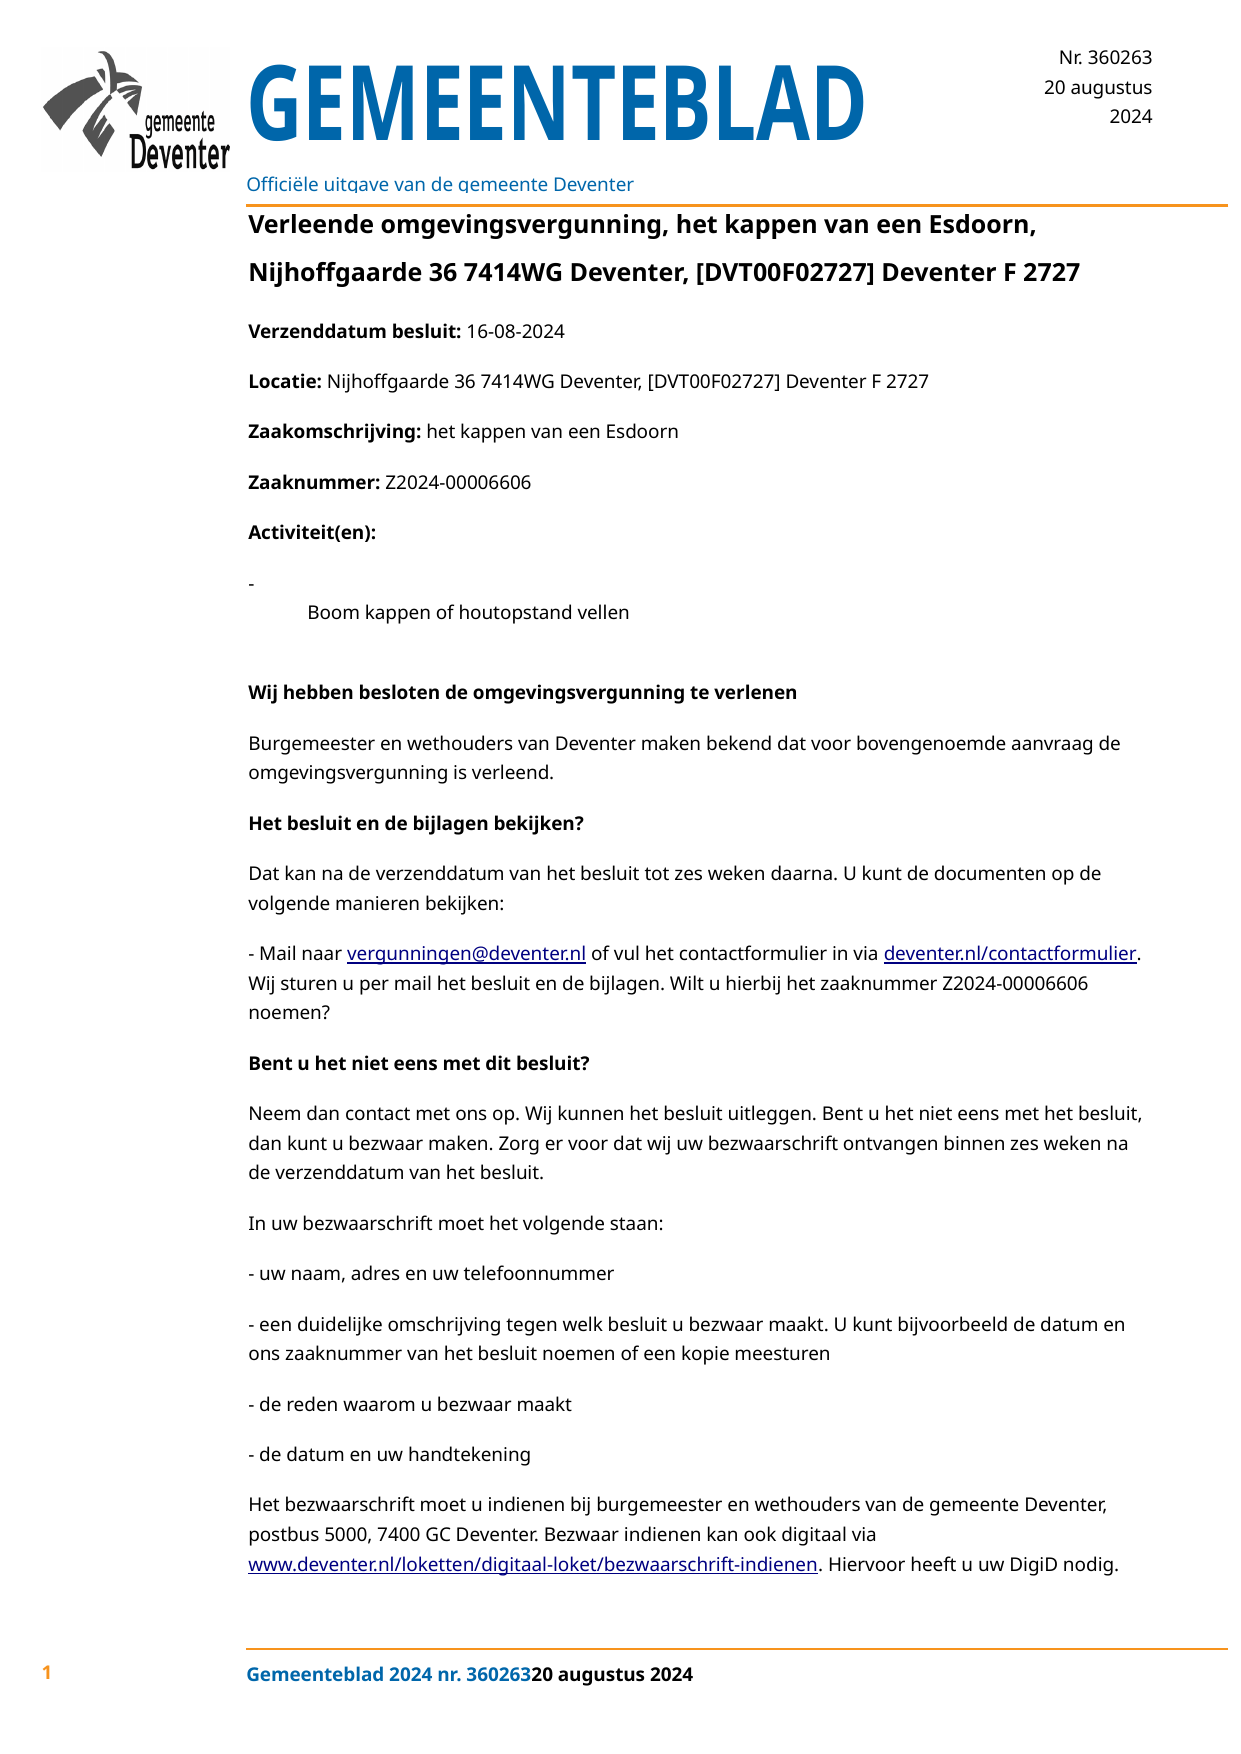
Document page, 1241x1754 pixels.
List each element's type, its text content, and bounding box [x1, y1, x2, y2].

text - een duidelijke omschrijving tegen welk besluit u bezwaar maakt. U kunt bijvoorbeeld de datum en ons zaaknummer van het besluit noemen of een kopie meesturen [248, 1311, 1152, 1366]
picture [41, 47, 231, 172]
text Activiteit(en): [248, 519, 1152, 545]
text - de datum en uw handtekening [248, 1441, 1152, 1467]
text Het besluit en de bijlagen bekijken? [248, 810, 1152, 836]
text Zaakomschrijving: het kappen van een Esdoorn [248, 419, 1152, 444]
text Locatie: Nijhoffgaarde 36 7414WG Deventer, [DVT00F02727] Deventer F 2727 [248, 368, 1152, 394]
text Dat kan na de verzenddatum van het besluit tot zes weken daarna. U kunt de documenten op de volgende manieren bekijken: [248, 860, 1152, 916]
text - Mail naar vergunningen@deventer.nl of vul het contactformulier in via deventer.nl/contactformulier. Wij sturen u per mail het besluit en de bijlagen. Wilt u hierbij het zaaknummer Z2024-00006606 noemen? [248, 940, 1152, 1025]
text Het bezwaarschrift moet u indienen bij burgemeester en wethouders van de gemeente Deventer, postbus 5000, 7400 GC Deventer. Bezwaar indienen kan ook digitaal via www.deventer.nl/loketten/digitaal-loket/bezwaarschrift-indienen. Hiervoor heeft u uw DigiD nodig. [248, 1492, 1152, 1577]
text Verleende omgevingsvergunning, het kappen van een Esdoorn, Nijhoffgaarde 36 7414WG Deventer, [DVT00F02727] Deventer F 2727 [248, 207, 1152, 288]
text Burgemeester en wethouders van Deventer maken bekend dat voor bovengenoemde aanvraag de omgevingsvergunning is verleend. [248, 730, 1152, 785]
text Verzenddatum besluit: 16-08-2024 [248, 318, 1152, 344]
text - de reden waarom u bezwaar maakt [248, 1391, 1152, 1417]
text Bent u het niet eens met dit besluit? [248, 1050, 1152, 1076]
list Boom kappen of houtopstand vellen [248, 599, 1152, 625]
text Neem dan contact met ons op. Wij kunnen het besluit uitleggen. Bent u het niet eens met het besluit, dan kunt u bezwaar maken. Zorg er voor dat wij uw bezwaarschrift ontvangen binnen zes weken na de verzenddatum van het besluit. [248, 1100, 1152, 1185]
text Wij hebben besloten de omgevingsvergunning te verlenen [248, 679, 1152, 705]
text - uw naam, adres en uw telefoonnummer [248, 1260, 1152, 1286]
text In uw bezwaarschrift moet het volgende staan: [248, 1210, 1152, 1236]
text Zaaknummer: Z2024-00006606 [248, 469, 1152, 495]
